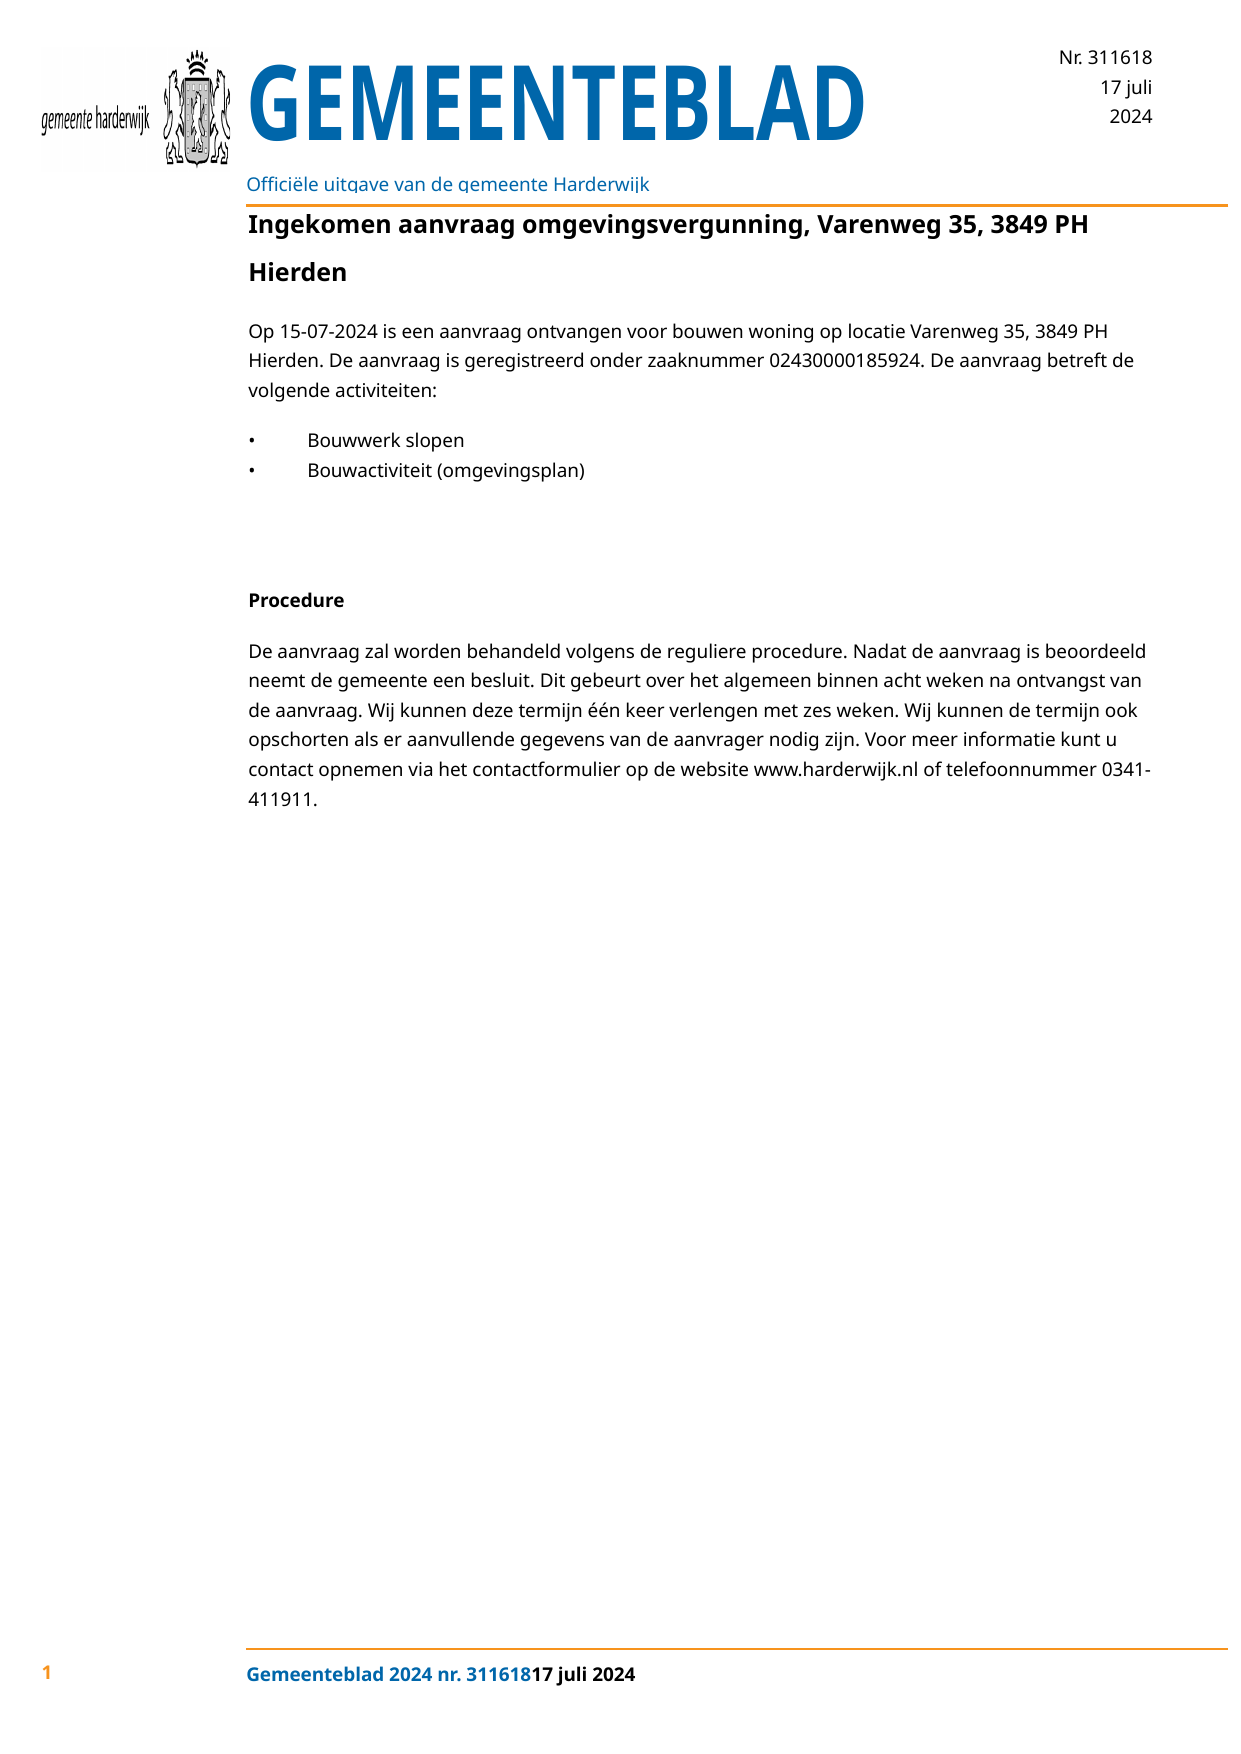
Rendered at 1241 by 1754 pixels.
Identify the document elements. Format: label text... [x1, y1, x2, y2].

list Bouwwerk slopen [248, 427, 1152, 453]
list Bouwactiviteit (omgevingsplan) [248, 457, 1152, 483]
text Procedure [248, 587, 1152, 613]
text Op 15-07-2024 is een aanvraag ontvangen voor bouwen woning op locatie Varenweg 35, 3849 PH Hierden. De aanvraag is geregistreerd onder zaaknummer 02430000185924. De aanvraag betreft de volgende activiteiten: [248, 318, 1152, 403]
picture [41, 47, 231, 172]
text De aanvraag zal worden behandeld volgens de reguliere procedure. Nadat de aanvraag is beoordeeld neemt de gemeente een besluit. Dit gebeurt over het algemeen binnen acht weken na ontvangst van de aanvraag. Wij kunnen deze termijn één keer verlengen met zes weken. Wij kunnen de termijn ook opschorten als er aanvullende gegevens van de aanvrager nodig zijn. Voor meer informatie kunt u contact opnemen via het contactformulier op de website www.harderwijk.nl of telefoonnummer 0341-411911. [248, 638, 1152, 812]
text Ingekomen aanvraag omgevingsvergunning, Varenweg 35, 3849 PH Hierden [248, 207, 1152, 288]
